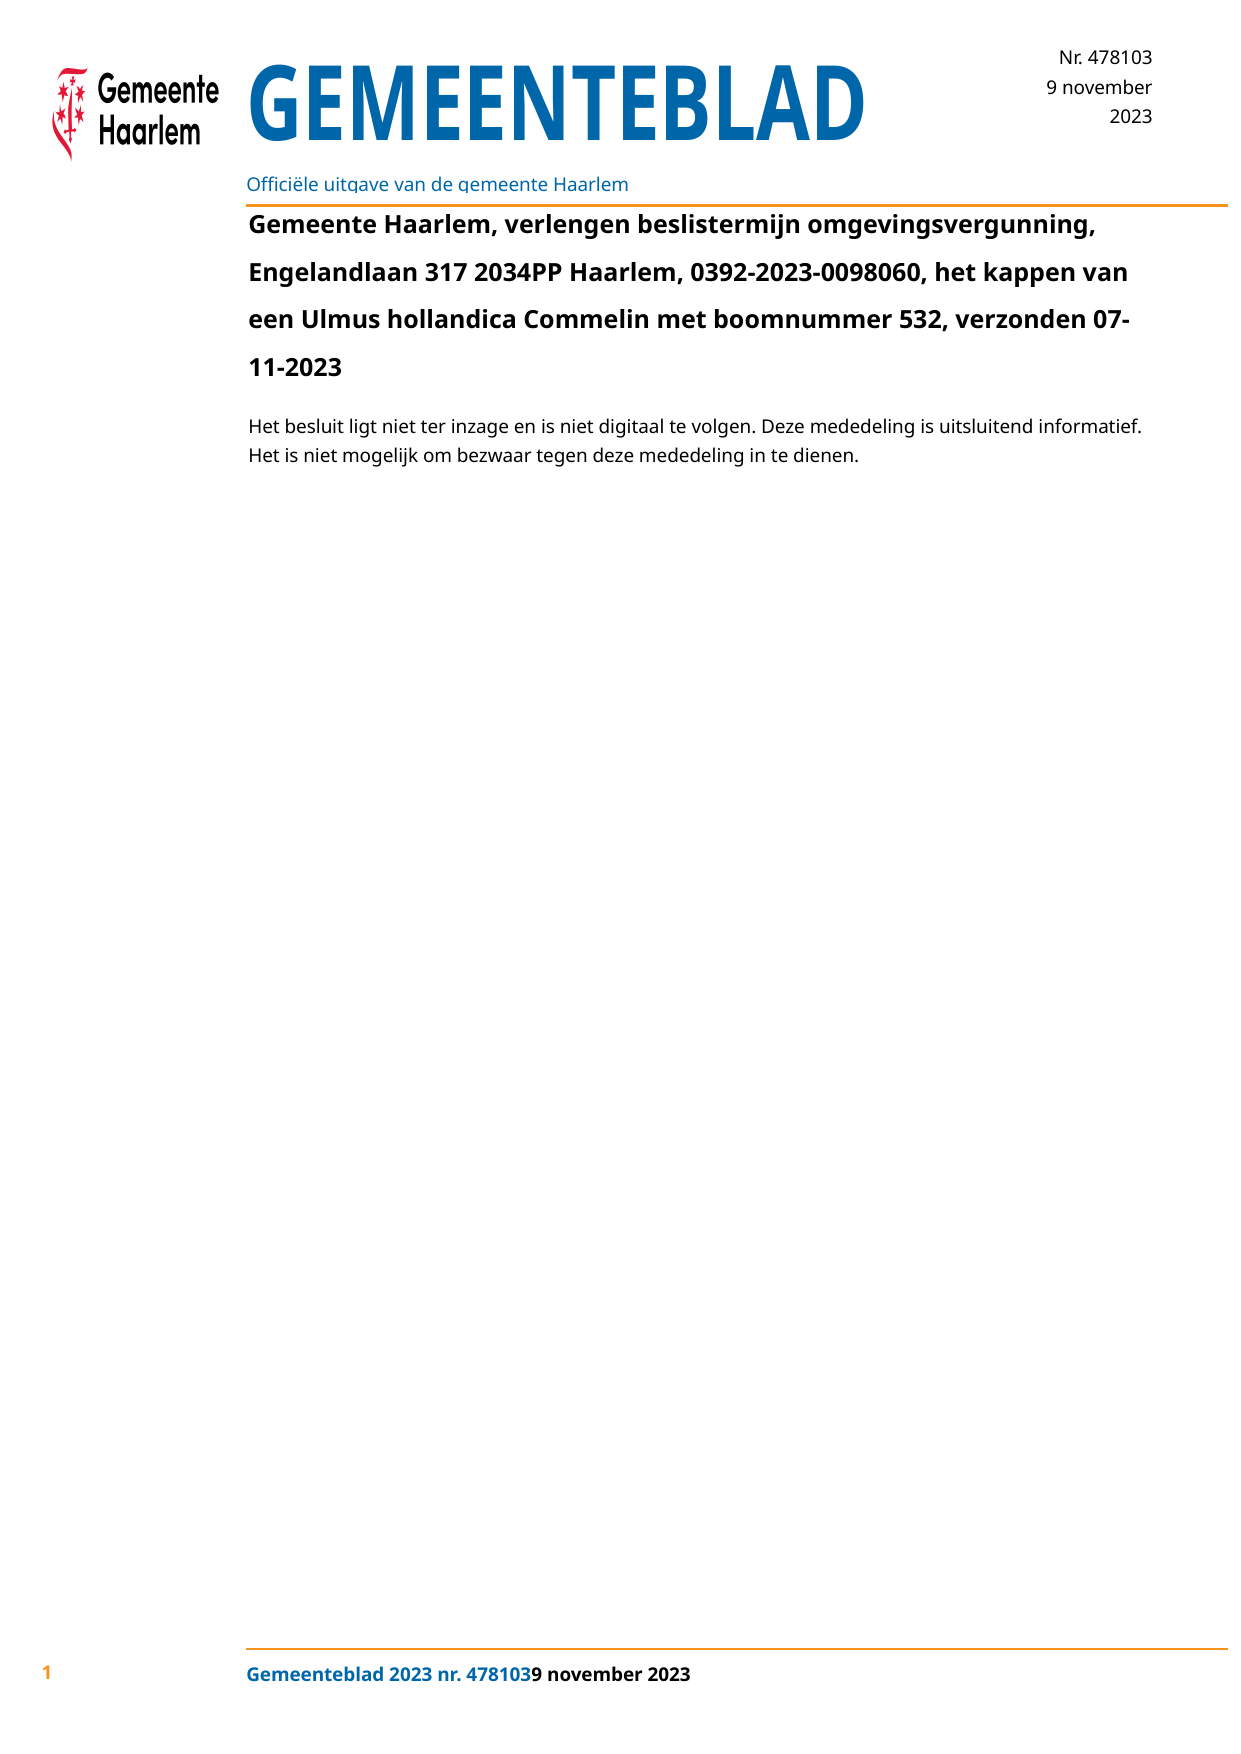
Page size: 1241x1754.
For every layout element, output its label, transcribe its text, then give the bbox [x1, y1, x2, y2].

text Het besluit ligt niet ter inzage en is niet digitaal te volgen. Deze mededeling is uitsluitend informatief. Het is niet mogelijk om bezwaar tegen deze mededeling in te dienen. [248, 413, 1152, 468]
picture [41, 47, 231, 172]
text Gemeente Haarlem, verlengen beslistermijn omgevingsvergunning, Engelandlaan 317 2034PP Haarlem, 0392-2023-0098060, het kappen van een Ulmus hollandica Commelin met boomnummer 532, verzonden 07-11-2023 [248, 207, 1152, 384]
